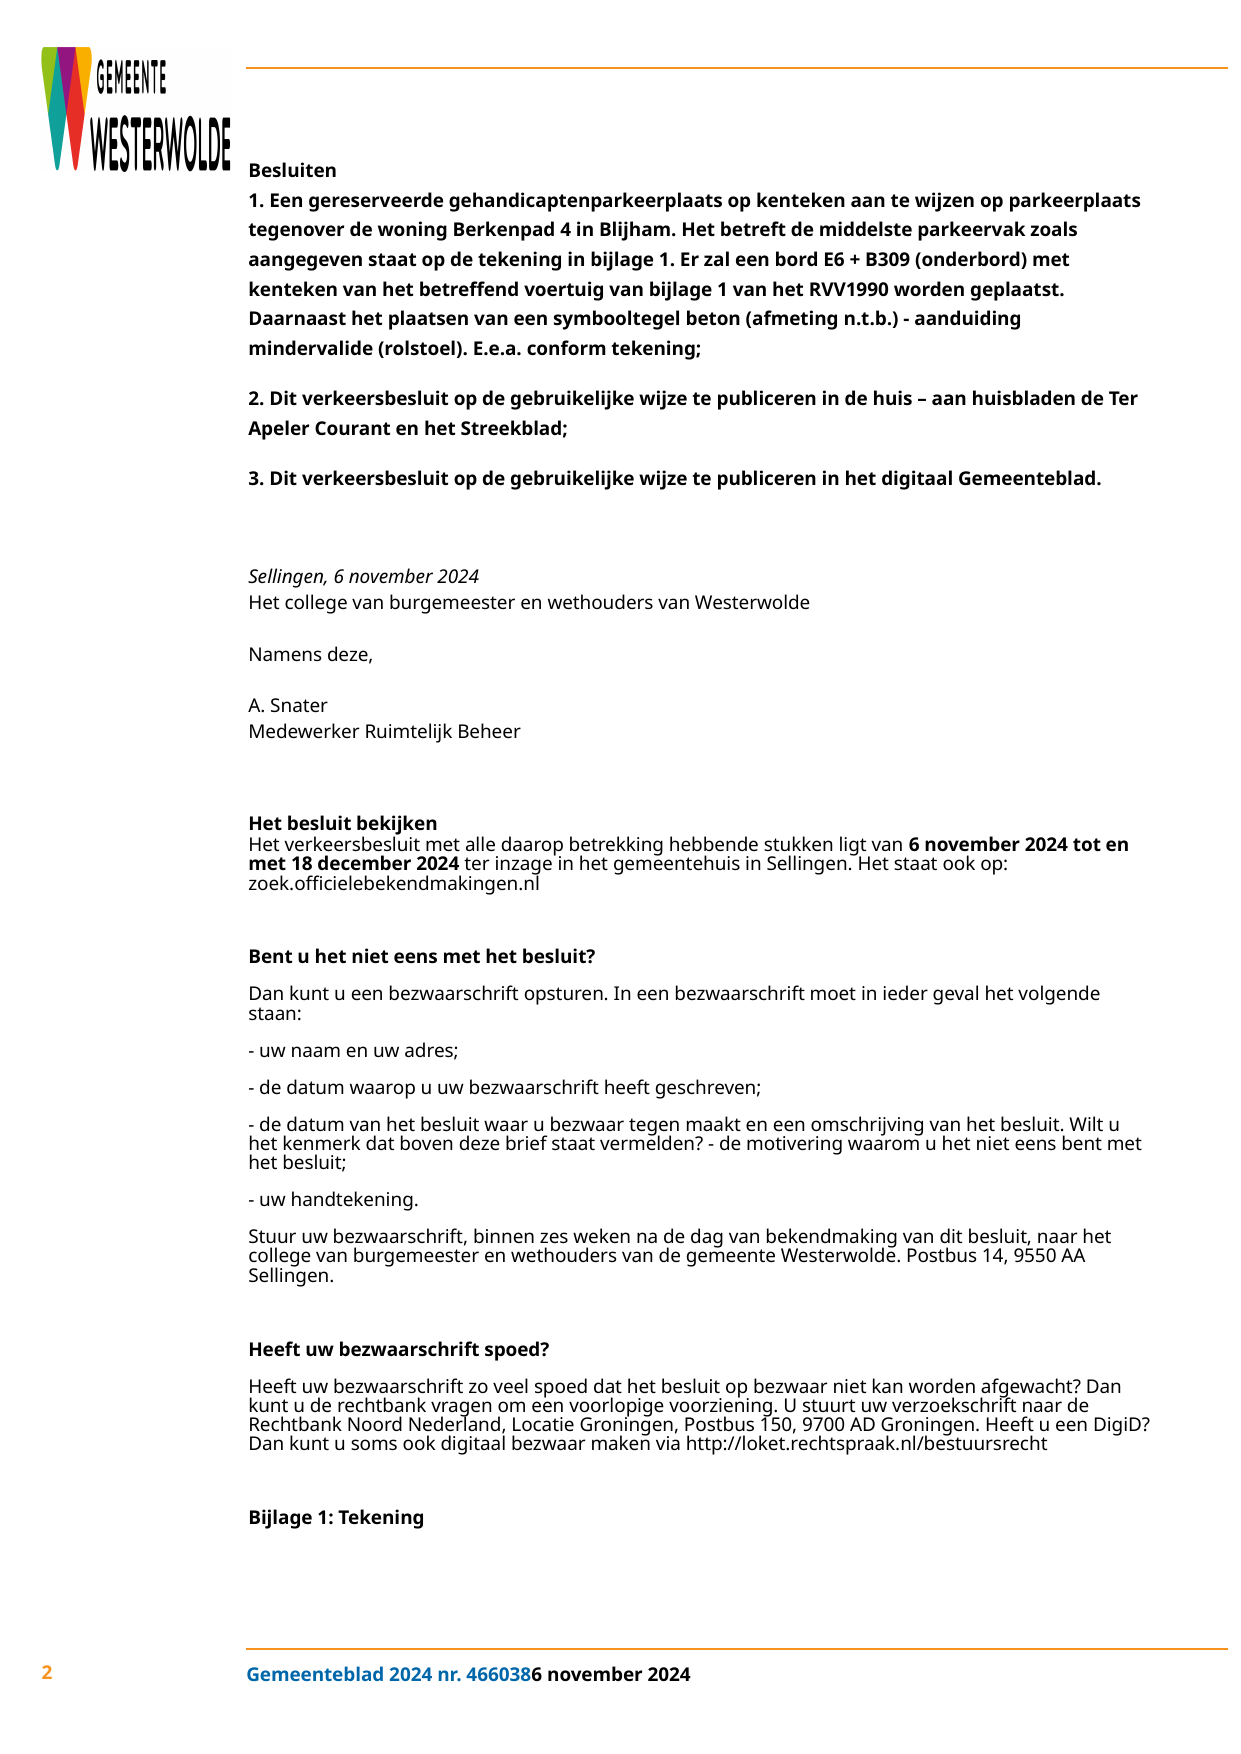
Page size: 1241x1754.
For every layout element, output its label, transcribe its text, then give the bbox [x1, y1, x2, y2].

text - uw handtekening. [248, 1191, 1152, 1210]
text Het besluit bekijken [248, 810, 1152, 836]
picture [41, 47, 231, 172]
text Besluiten [248, 157, 1152, 183]
text Heeft uw bezwaarschrift spoed? [248, 1341, 1152, 1360]
text Bent u het niet eens met het besluit? [248, 948, 1152, 968]
text Sellingen, 6 november 2024 [248, 564, 1152, 589]
text - de datum waarop u uw bezwaarschrift heeft geschreven; [248, 1079, 1152, 1098]
text 3. Dit verkeersbesluit op de gebruikelijke wijze te publiceren in het digitaal Gemeenteblad. [248, 465, 1152, 491]
text Het verkeersbesluit met alle daarop betrekking hebbende stukken ligt van 6 november 2024 tot en met 18 december 2024 ter inzage in het gemeentehuis in Sellingen. Het staat ook op: zoek.officielebekendmakingen.nl [248, 836, 1152, 894]
text Namens deze, [248, 641, 1152, 667]
text Dan kunt u een bezwaarschrift opsturen. In een bezwaarschrift moet in ieder geval het volgende staan: [248, 985, 1152, 1024]
text - de datum van het besluit waar u bezwaar tegen maakt en een omschrijving van het besluit. Wilt u het kenmerk dat boven deze brief staat vermelden? - de motivering waarom u het niet eens bent met het besluit; [248, 1116, 1152, 1173]
text 1. Een gereserveerde gehandicaptenparkeerplaats op kenteken aan te wijzen op parkeerplaats tegenover de woning Berkenpad 4 in Blijham. Het betreft de middelste parkeervak zoals aangegeven staat op de tekening in bijlage 1. Er zal een bord E6 + B309 (onderbord) met kenteken van het betreffend voertuig van bijlage 1 van het RVV1990 worden geplaatst. Daarnaast het plaatsen van een symbooltegel beton (afmeting n.t.b.) - aanduiding mindervalide (rolstoel). E.e.a. conform tekening; [248, 187, 1152, 361]
text A. Snater [248, 692, 1152, 718]
text Heeft uw bezwaarschrift zo veel spoed dat het besluit op bezwaar niet kan worden afgewacht? Dan kunt u de rechtbank vragen om een voorlopige voorziening. U stuurt uw verzoekschrift naar de Rechtbank Noord Nederland, Locatie Groningen, Postbus 150, 9700 AD Groningen. Heeft u een DigiD? Dan kunt u soms ook digitaal bezwaar maken via http://loket.rechtspraak.nl/bestuursrecht [248, 1378, 1152, 1455]
text Stuur uw bezwaarschrift, binnen zes weken na de dag van bekendmaking van dit besluit, naar het college van burgemeester en wethouders van de gemeente Westerwolde. Postbus 14, 9550 AA Sellingen. [248, 1228, 1152, 1286]
text 2. Dit verkeersbesluit op de gebruikelijke wijze te publiceren in de huis – aan huisbladen de Ter Apeler Courant en het Streekblad; [248, 385, 1152, 441]
text Medewerker Ruimtelijk Beheer [248, 718, 1152, 744]
text Het college van burgemeester en wethouders van Westerwolde [248, 589, 1152, 615]
text Bijlage 1: Tekening [248, 1509, 1152, 1529]
text - uw naam en uw adres; [248, 1042, 1152, 1061]
